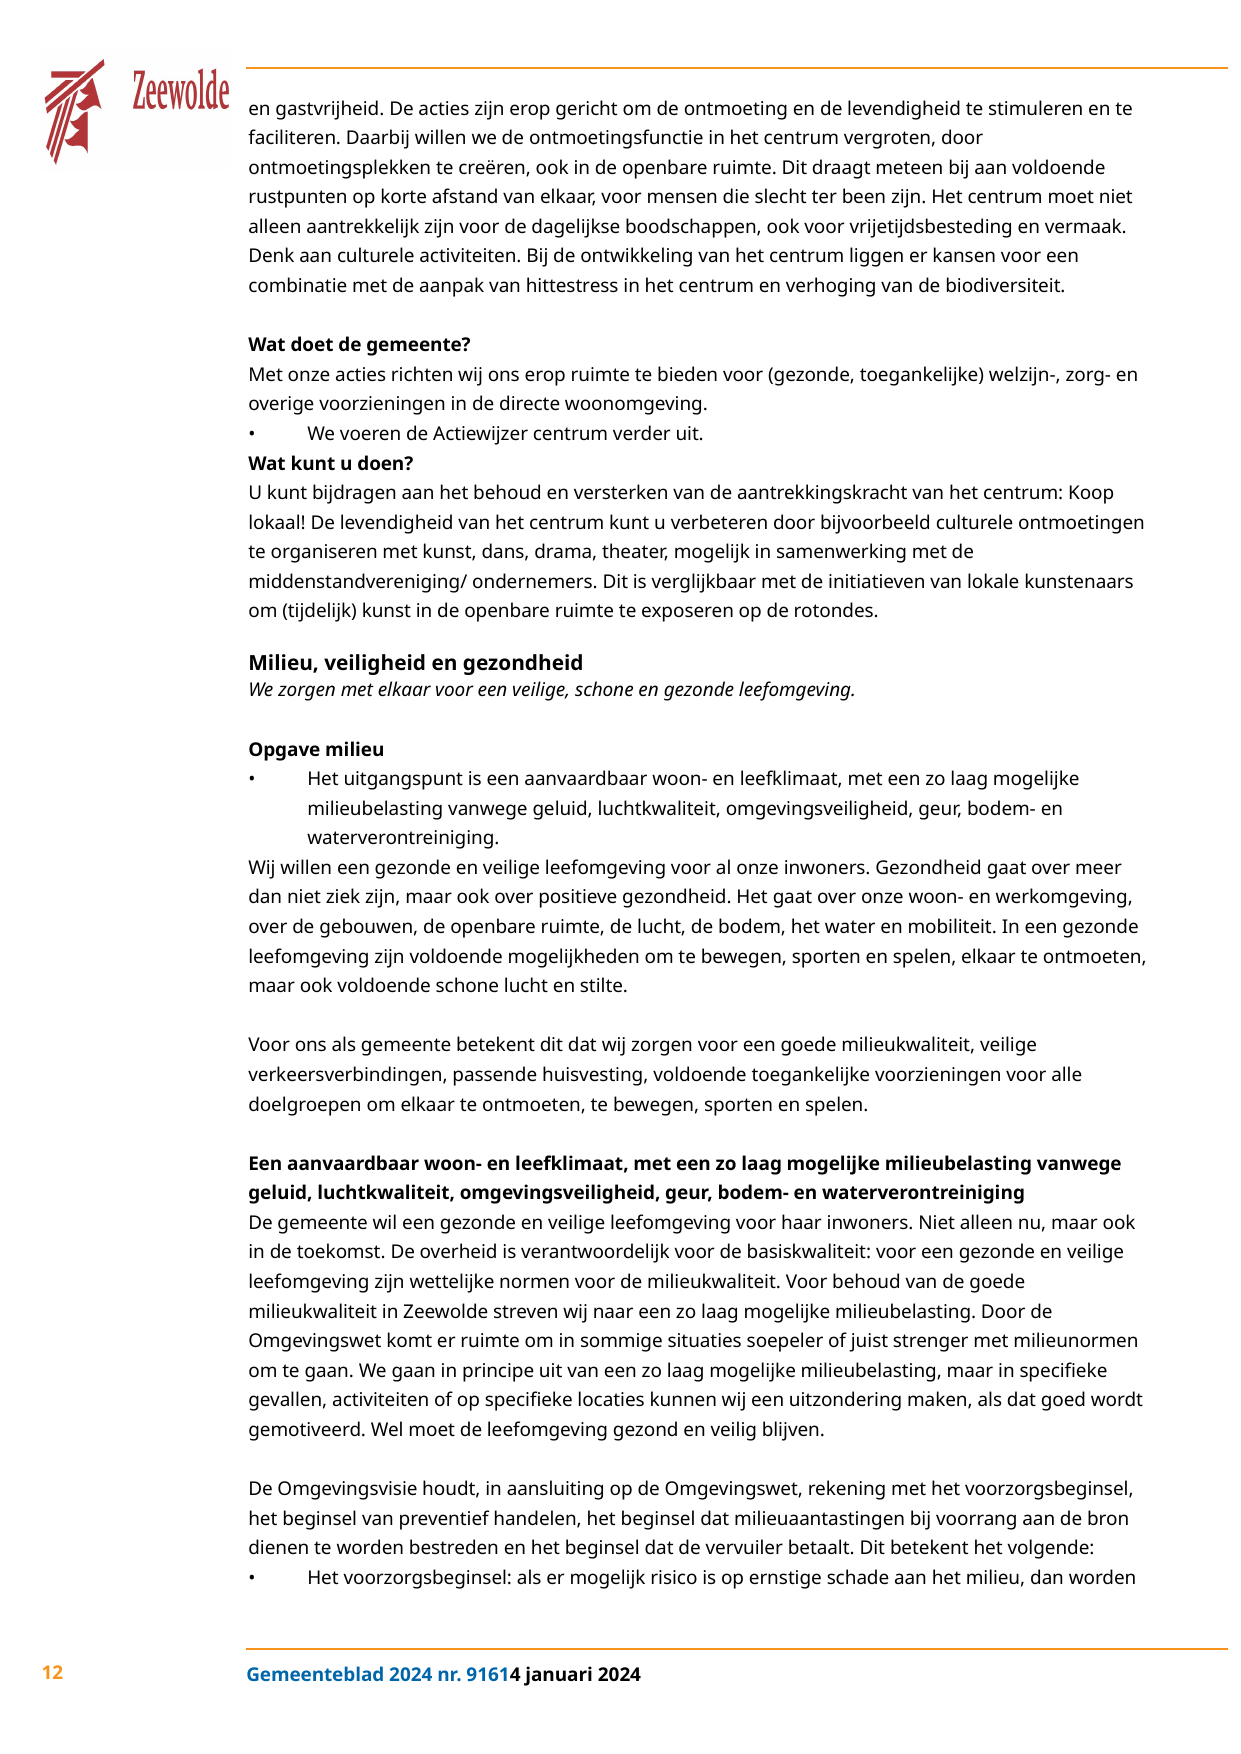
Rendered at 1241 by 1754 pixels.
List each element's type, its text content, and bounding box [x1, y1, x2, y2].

text U kunt bijdragen aan het behoud en versterken van de aantrekkingskracht van het centrum: Koop lokaal! De levendigheid van het centrum kunt u verbeteren door bijvoorbeeld culturele ontmoetingen te organiseren met kunst, dans, drama, theater, mogelijk in samenwerking met de middenstandvereniging/ ondernemers. Dit is verglijkbaar met de initiatieven van lokale kunstenaars om (tijdelijk) kunst in de openbare ruimte te exposeren op de rotondes. [248, 479, 1152, 623]
text We zorgen met elkaar voor een veilige, schone en gezonde leefomgeving. [248, 677, 1152, 702]
text Een aanvaardbaar woon- en leefklimaat, met een zo laag mogelijke milieubelasting vanwege geluid, luchtkwaliteit, omgevingsveiligheid, geur, bodem- en waterverontreiniging [248, 1150, 1152, 1205]
text Wij willen een gezonde en veilige leefomgeving voor al onze inwoners. Gezondheid gaat over meer dan niet ziek zijn, maar ook over positieve gezondheid. Het gaat over onze woon- en werkomgeving, over de gebouwen, de openbare ruimte, de lucht, de bodem, het water en mobiliteit. In een gezonde leefomgeving zijn voldoende mogelijkheden om te bewegen, sporten en spelen, elkaar te ontmoeten, maar ook voldoende schone lucht en stilte. [248, 854, 1152, 998]
list We voeren de Actiewijzer centrum verder uit. [248, 420, 1152, 446]
text Milieu, veiligheid en gezondheid [248, 648, 1152, 677]
text en gastvrijheid. De acties zijn erop gericht om de ontmoeting en de levendigheid te stimuleren en te faciliteren. Daarbij willen we de ontmoetingsfunctie in het centrum vergroten, door ontmoetingsplekken te creëren, ook in de openbare ruimte. Dit draagt meteen bij aan voldoende rustpunten op korte afstand van elkaar, voor mensen die slecht ter been zijn. Het centrum moet niet alleen aantrekkelijk zijn voor de dagelijkse boodschappen, ook voor vrijetijdsbesteding en vermaak. Denk aan culturele activiteiten. Bij de ontwikkeling van het centrum liggen er kansen voor een combinatie met de aanpak van hittestress in het centrum en verhoging van de biodiversiteit. [248, 95, 1152, 298]
text De Omgevingsvisie houdt, in aansluiting op de Omgevingswet, rekening met het voorzorgsbeginsel, het beginsel van preventief handelen, het beginsel dat milieuaantastingen bij voorrang aan de bron dienen te worden bestreden en het beginsel dat de vervuiler betaalt. Dit betekent het volgende: [248, 1475, 1152, 1560]
text Wat doet de gemeente? [248, 331, 1152, 357]
text Opgave milieu [248, 736, 1152, 761]
text Voor ons als gemeente betekent dit dat wij zorgen voor een goede milieukwaliteit, veilige verkeersverbindingen, passende huisvesting, voldoende toegankelijke voorzieningen voor alle doelgroepen om elkaar te ontmoeten, te bewegen, sporten en spelen. [248, 1032, 1152, 1116]
text Wat kunt u doen? [248, 450, 1152, 476]
text De gemeente wil een gezonde en veilige leefomgeving voor haar inwoners. Niet alleen nu, maar ook in de toekomst. De overheid is verantwoordelijk voor de basiskwaliteit: voor een gezonde en veilige leefomgeving zijn wettelijke normen voor de milieukwaliteit. Voor behoud van de goede milieukwaliteit in Zeewolde streven wij naar een zo laag mogelijke milieubelasting. Door de Omgevingswet komt er ruimte om in sommige situaties soepeler of juist strenger met milieunormen om te gaan. We gaan in principe uit van een zo laag mogelijke milieubelasting, maar in specifieke gevallen, activiteiten of op specifieke locaties kunnen wij een uitzondering maken, als dat goed wordt gemotiveerd. Wel moet de leefomgeving gezond en veilig blijven. [248, 1209, 1152, 1442]
list Het voorzorgsbeginsel: als er mogelijk risico is op ernstige schade aan het milieu, dan worden [248, 1564, 1152, 1590]
list Het uitgangspunt is een aanvaardbaar woon- en leefklimaat, met een zo laag mogelijke milieubelasting vanwege geluid, luchtkwaliteit, omgevingsveiligheid, geur, bodem- en waterverontreiniging. [248, 765, 1152, 850]
text Met onze acties richten wij ons erop ruimte te bieden voor (gezonde, toegankelijke) welzijn-, zorg- en overige voorzieningen in de directe woonomgeving. [248, 361, 1152, 416]
picture [41, 47, 231, 172]
